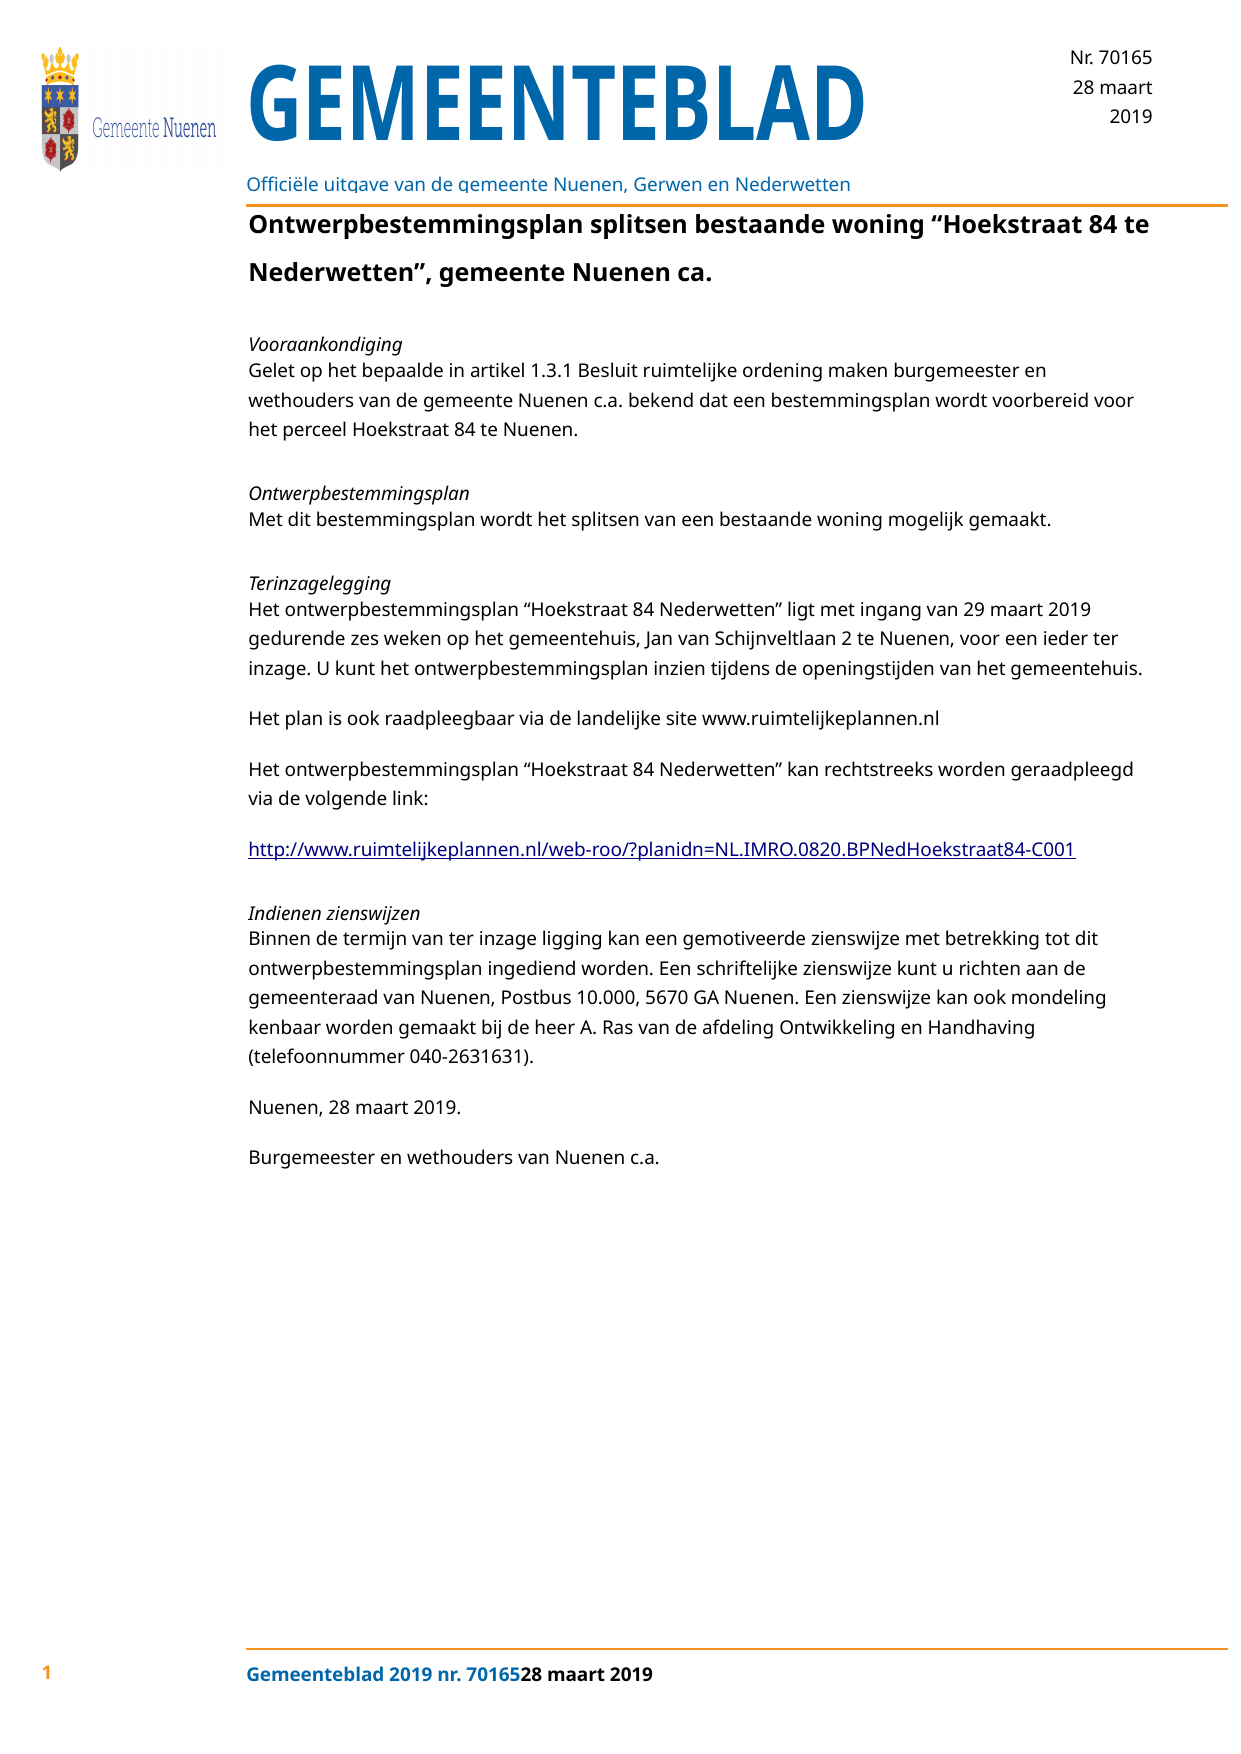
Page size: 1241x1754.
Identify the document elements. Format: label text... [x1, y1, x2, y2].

text Ontwerpbestemmingsplan splitsen bestaande woning “Hoekstraat 84 te Nederwetten”, gemeente Nuenen ca. [248, 207, 1152, 288]
text Het ontwerpbestemmingsplan “Hoekstraat 84 Nederwetten” ligt met ingang van 29 maart 2019 gedurende zes weken op het gemeentehuis, Jan van Schijnveltlaan 2 te Nuenen, voor een ieder ter inzage. U kunt het ontwerpbestemmingsplan inzien tijdens de openingstijden van het gemeentehuis. [248, 596, 1152, 681]
text Ontwerpbestemmingsplan [248, 480, 1152, 506]
text Het plan is ook raadpleegbaar via de landelijke site www.ruimtelijkeplannen.nl [248, 705, 1152, 731]
text Vooraankondiging [248, 331, 1152, 357]
text Burgemeester en wethouders van Nuenen c.a. [248, 1144, 1152, 1170]
text http://www.ruimtelijkeplannen.nl/web-roo/?planidn=NL.IMRO.0820.BPNedHoekstraat84-C001 [248, 836, 1152, 861]
text Met dit bestemmingsplan wordt het splitsen van een bestaande woning mogelijk gemaakt. [248, 506, 1152, 532]
text Terinzagelegging [248, 570, 1152, 596]
text Gelet op het bepaalde in artikel 1.3.1 Besluit ruimtelijke ordening maken burgemeester en wethouders van de gemeente Nuenen c.a. bekend dat een bestemmingsplan wordt voorbereid voor het perceel Hoekstraat 84 te Nuenen. [248, 357, 1152, 442]
text Nuenen, 28 maart 2019. [248, 1094, 1152, 1120]
text Binnen de termijn van ter inzage ligging kan een gemotiveerde zienswijze met betrekking tot dit ontwerpbestemmingsplan ingediend worden. Een schriftelijke zienswijze kunt u richten aan de gemeenteraad van Nuenen, Postbus 10.000, 5670 GA Nuenen. Een zienswijze kan ook mondeling kenbaar worden gemaakt bij de heer A. Ras van de afdeling Ontwikkeling en Handhaving (telefoonnummer 040-2631631). [248, 925, 1152, 1069]
text Indienen zienswijzen [248, 900, 1152, 925]
text Het ontwerpbestemmingsplan “Hoekstraat 84 Nederwetten” kan rechtstreeks worden geraadpleegd via de volgende link: [248, 756, 1152, 811]
picture [41, 47, 231, 172]
